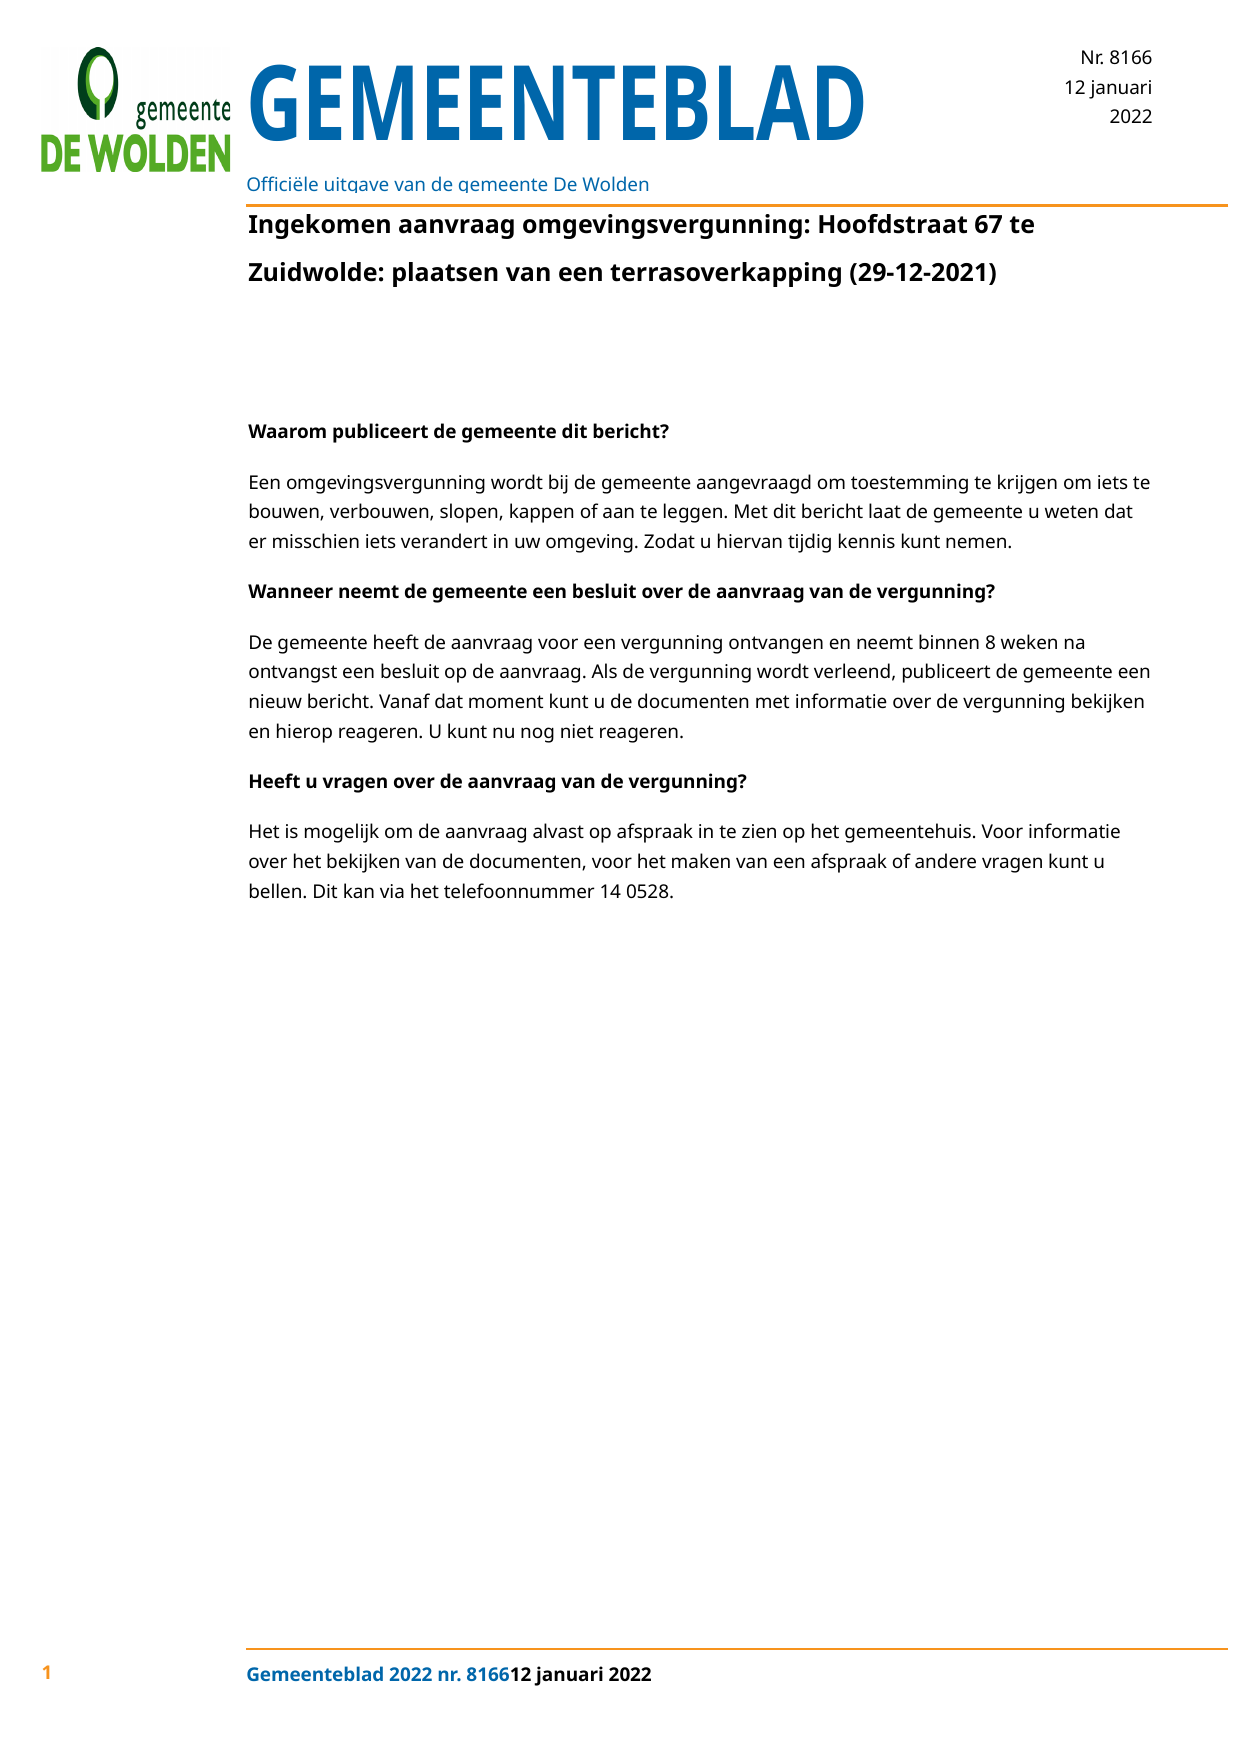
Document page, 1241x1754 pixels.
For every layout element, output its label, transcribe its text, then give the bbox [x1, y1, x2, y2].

text Heeft u vragen over de aanvraag van de vergunning? [248, 768, 1152, 794]
text Waarom publiceert de gemeente dit bericht? [248, 419, 1152, 444]
text Het is mogelijk om de aanvraag alvast op afspraak in te zien op het gemeentehuis. Voor informatie over het bekijken van de documenten, voor het maken van een afspraak of andere vragen kunt u bellen. Dit kan via het telefoonnummer 14 0528. [248, 819, 1152, 904]
text De gemeente heeft de aanvraag voor een vergunning ontvangen en neemt binnen 8 weken na ontvangst een besluit op de aanvraag. Als de vergunning wordt verleend, publiceert de gemeente een nieuw bericht. Vanaf dat moment kunt u de documenten met informatie over de vergunning bekijken en hierop reageren. U kunt nu nog niet reageren. [248, 629, 1152, 744]
picture [41, 47, 231, 172]
text Een omgevingsvergunning wordt bij de gemeente aangevraagd om toestemming te krijgen om iets te bouwen, verbouwen, slopen, kappen of aan te leggen. Met dit bericht laat de gemeente u weten dat er misschien iets verandert in uw omgeving. Zodat u hiervan tijdig kennis kunt nemen. [248, 469, 1152, 554]
text Wanneer neemt de gemeente een besluit over de aanvraag van de vergunning? [248, 579, 1152, 604]
text Ingekomen aanvraag omgevingsvergunning: Hoofdstraat 67 te Zuidwolde: plaatsen van een terrasoverkapping (29-12-2021) [248, 207, 1152, 288]
